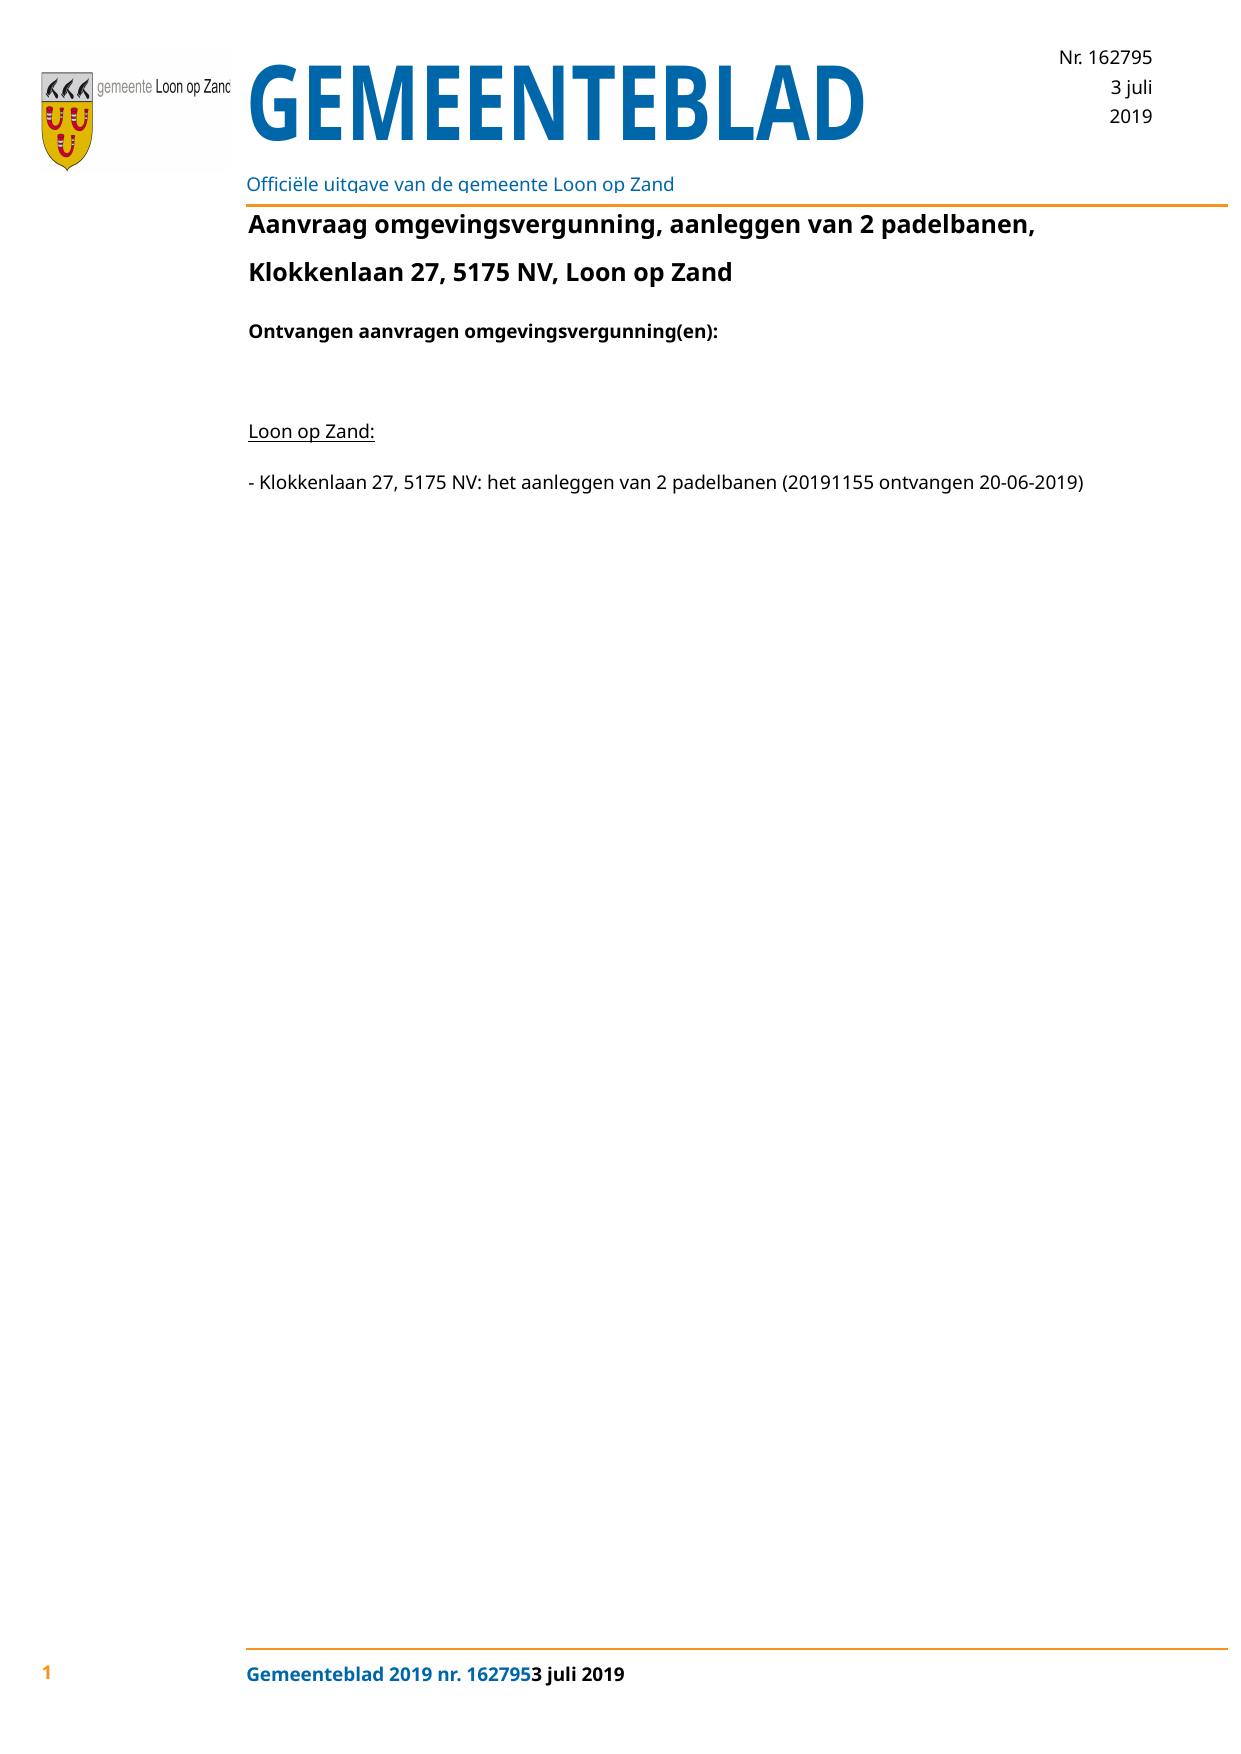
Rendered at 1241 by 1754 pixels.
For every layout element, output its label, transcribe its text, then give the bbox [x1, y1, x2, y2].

text Aanvraag omgevingsvergunning, aanleggen van 2 padelbanen, Klokkenlaan 27, 5175 NV, Loon op Zand [248, 207, 1152, 288]
text Loon op Zand: [248, 419, 1152, 444]
text - Klokkenlaan 27, 5175 NV: het aanleggen van 2 padelbanen (20191155 ontvangen 20-06-2019) [248, 469, 1152, 495]
text Ontvangen aanvragen omgevingsvergunning(en): [248, 318, 1152, 344]
picture [41, 47, 231, 172]
